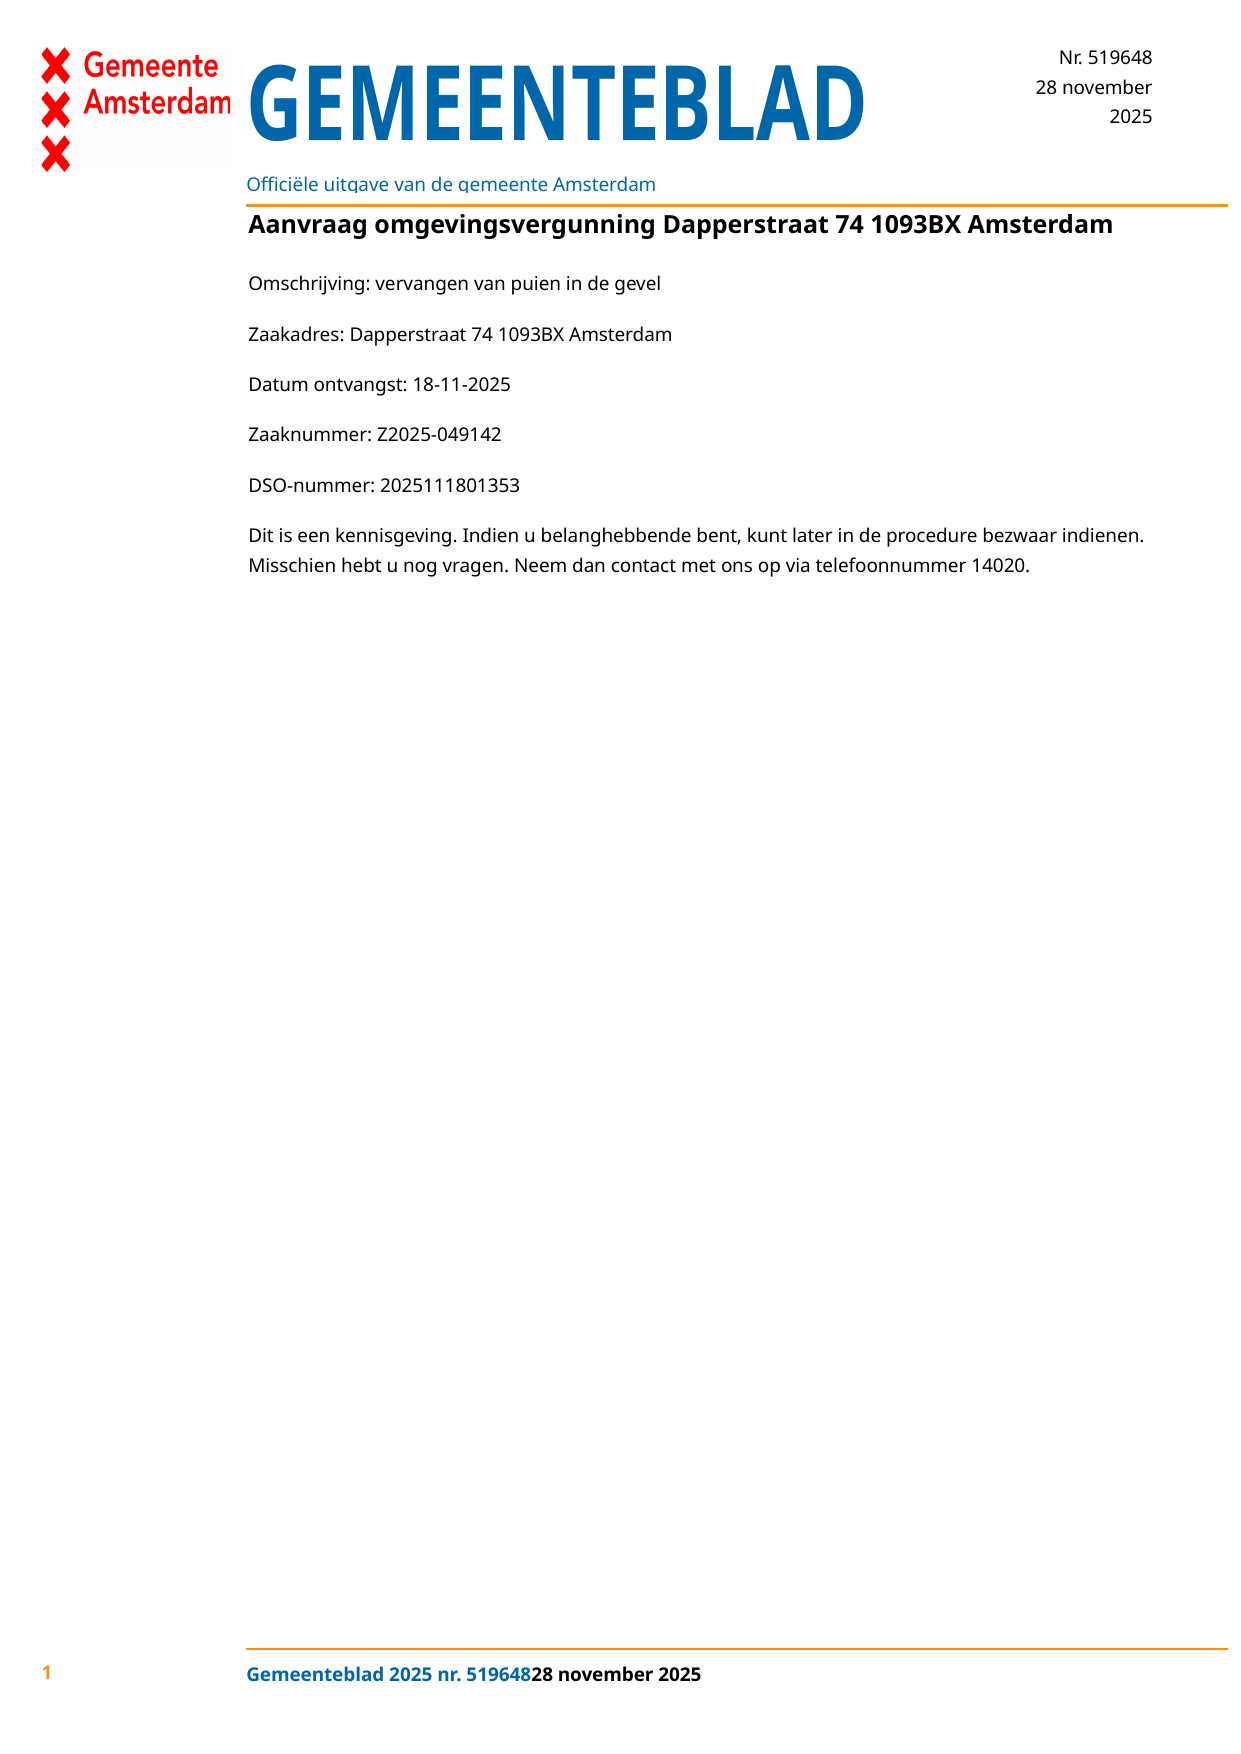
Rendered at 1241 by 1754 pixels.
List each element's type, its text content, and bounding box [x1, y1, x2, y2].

text DSO-nummer: 2025111801353 [248, 472, 1152, 498]
text Zaaknummer: Z2025-049142 [248, 422, 1152, 447]
text Zaakadres: Dapperstraat 74 1093BX Amsterdam [248, 321, 1152, 346]
text Aanvraag omgevingsvergunning Dapperstraat 74 1093BX Amsterdam [248, 207, 1152, 241]
text Dit is een kennisgeving. Indien u belanghebbende bent, kunt later in de procedure bezwaar indienen. Misschien hebt u nog vragen. Neem dan contact met ons op via telefoonnummer 14020. [248, 522, 1152, 578]
text Datum ontvangst: 18-11-2025 [248, 371, 1152, 397]
text Omschrijving: vervangen van puien in de gevel [248, 270, 1152, 296]
picture [41, 47, 231, 172]
